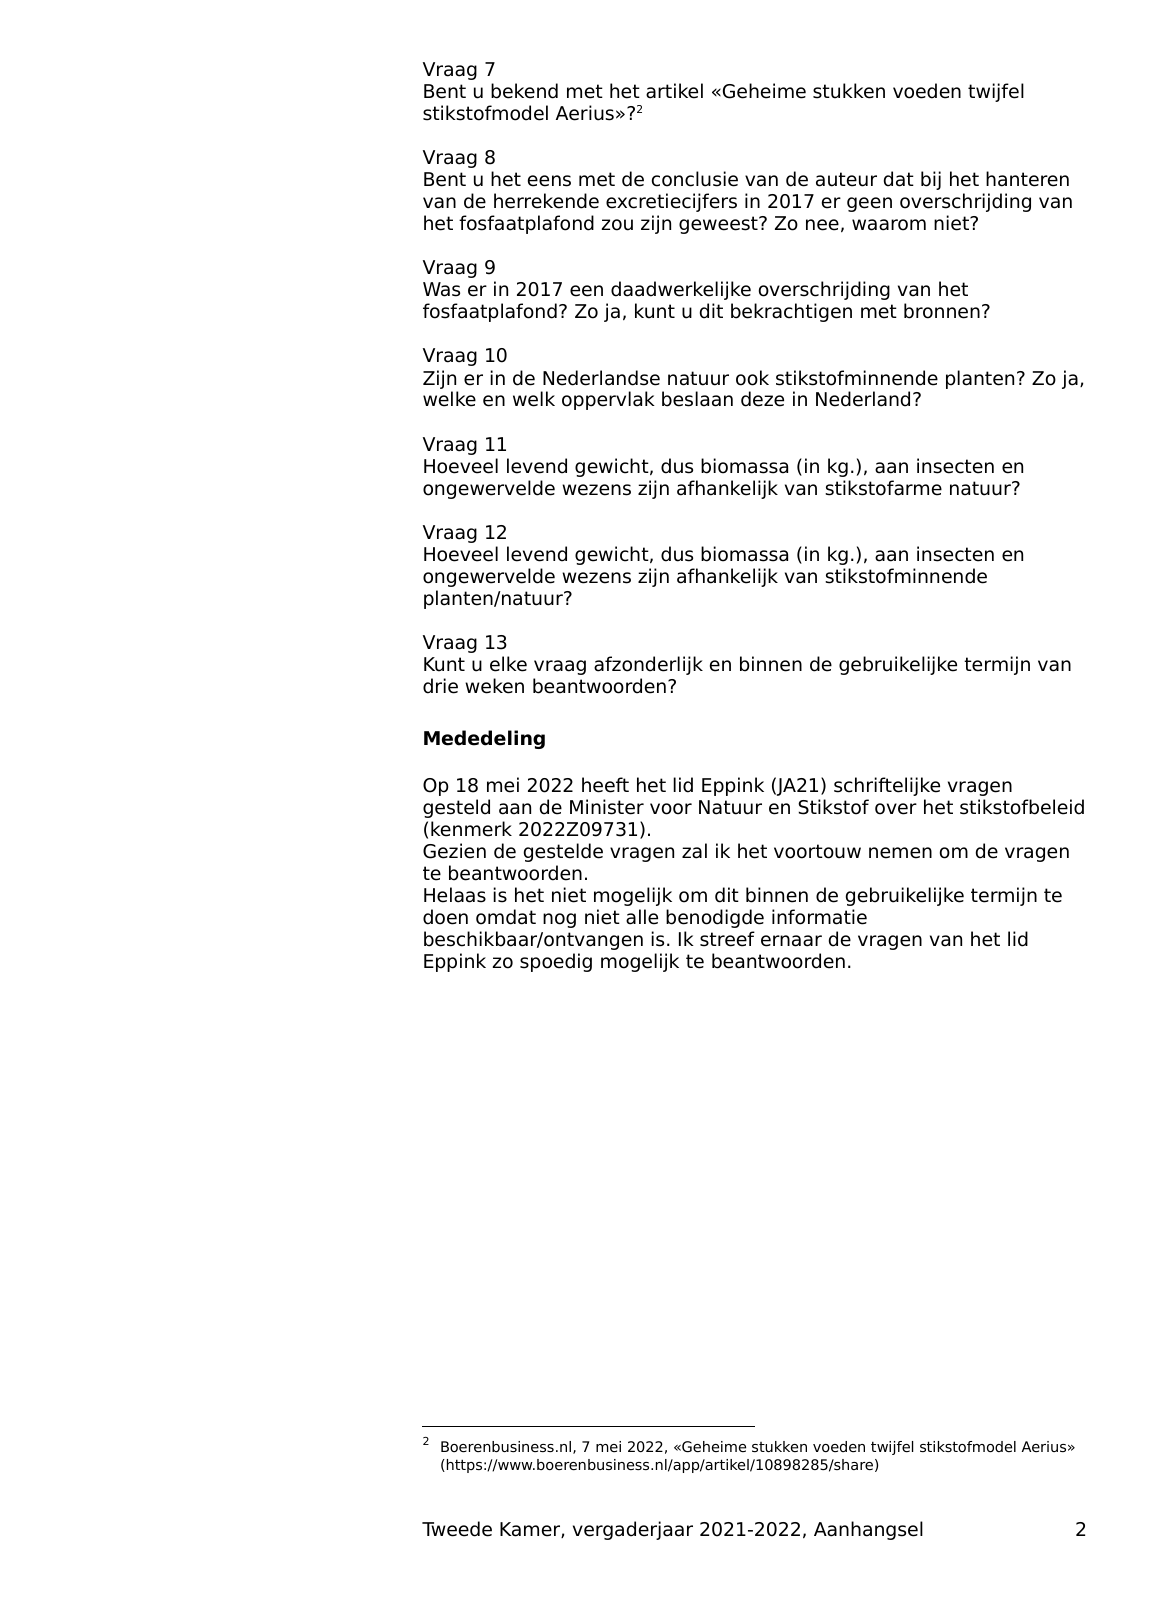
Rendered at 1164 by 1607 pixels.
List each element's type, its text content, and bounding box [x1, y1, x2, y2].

text Zijn er in de Nederlandse natuur ook stikstofminnende planten? Zo ja, welke en welk oppervlak beslaan deze in Nederland? [422, 367, 1087, 411]
text Hoeveel levend gewicht, dus biomassa (in kg.), aan insecten en ongewervelde wezens zijn afhankelijk van stikstofminnende planten/natuur? [422, 544, 1087, 609]
text Vraag 7 [422, 59, 1087, 81]
text Op 18 mei 2022 heeft het lid Eppink (JA21) schriftelijke vragen gesteld aan de Minister voor Natuur en Stikstof over het stikstofbeleid (kenmerk 2022Z09731). [422, 775, 1087, 841]
text Vraag 13 [422, 632, 1087, 654]
text Vraag 12 [422, 522, 1087, 544]
text Helaas is het niet mogelijk om dit binnen de gebruikelijke termijn te doen omdat nog niet alle benodigde informatie beschikbaar/ontvangen is. Ik streef ernaar de vragen van het lid Eppink zo spoedig mogelijk te beantwoorden. [422, 884, 1087, 972]
text Vraag 8 [422, 147, 1087, 169]
text Boerenbusiness.nl, 7 mei 2022, «Geheime stukken voeden twijfel stikstofmodel Aerius» (https://www.boerenbusiness.nl/app/artikel/10898285/share) [422, 1435, 1087, 1474]
text Bent u het eens met de conclusie van de auteur dat bij het hanteren van de herrekende excretiecijfers in 2017 er geen overschrijding van het fosfaatplafond zou zijn geweest? Zo nee, waarom niet? [422, 169, 1087, 235]
text Hoeveel levend gewicht, dus biomassa (in kg.), aan insecten en ongewervelde wezens zijn afhankelijk van stikstofarme natuur? [422, 456, 1087, 499]
text Kunt u elke vraag afzonderlijk en binnen de gebruikelijke termijn van drie weken beantwoorden? [422, 654, 1087, 698]
subtitle Mededeling [422, 728, 1087, 750]
text Vraag 10 [422, 345, 1087, 367]
text Vraag 11 [422, 433, 1087, 456]
text Gezien de gestelde vragen zal ik het voortouw nemen om de vragen te beantwoorden. [422, 841, 1087, 884]
text Was er in 2017 een daadwerkelijke overschrijding van het fosfaatplafond? Zo ja, kunt u dit bekrachtigen met bronnen? [422, 279, 1087, 323]
text Bent u bekend met het artikel «Geheime stukken voeden twijfel stikstofmodel Aerius»? [422, 81, 1087, 125]
text Vraag 9 [422, 257, 1087, 279]
